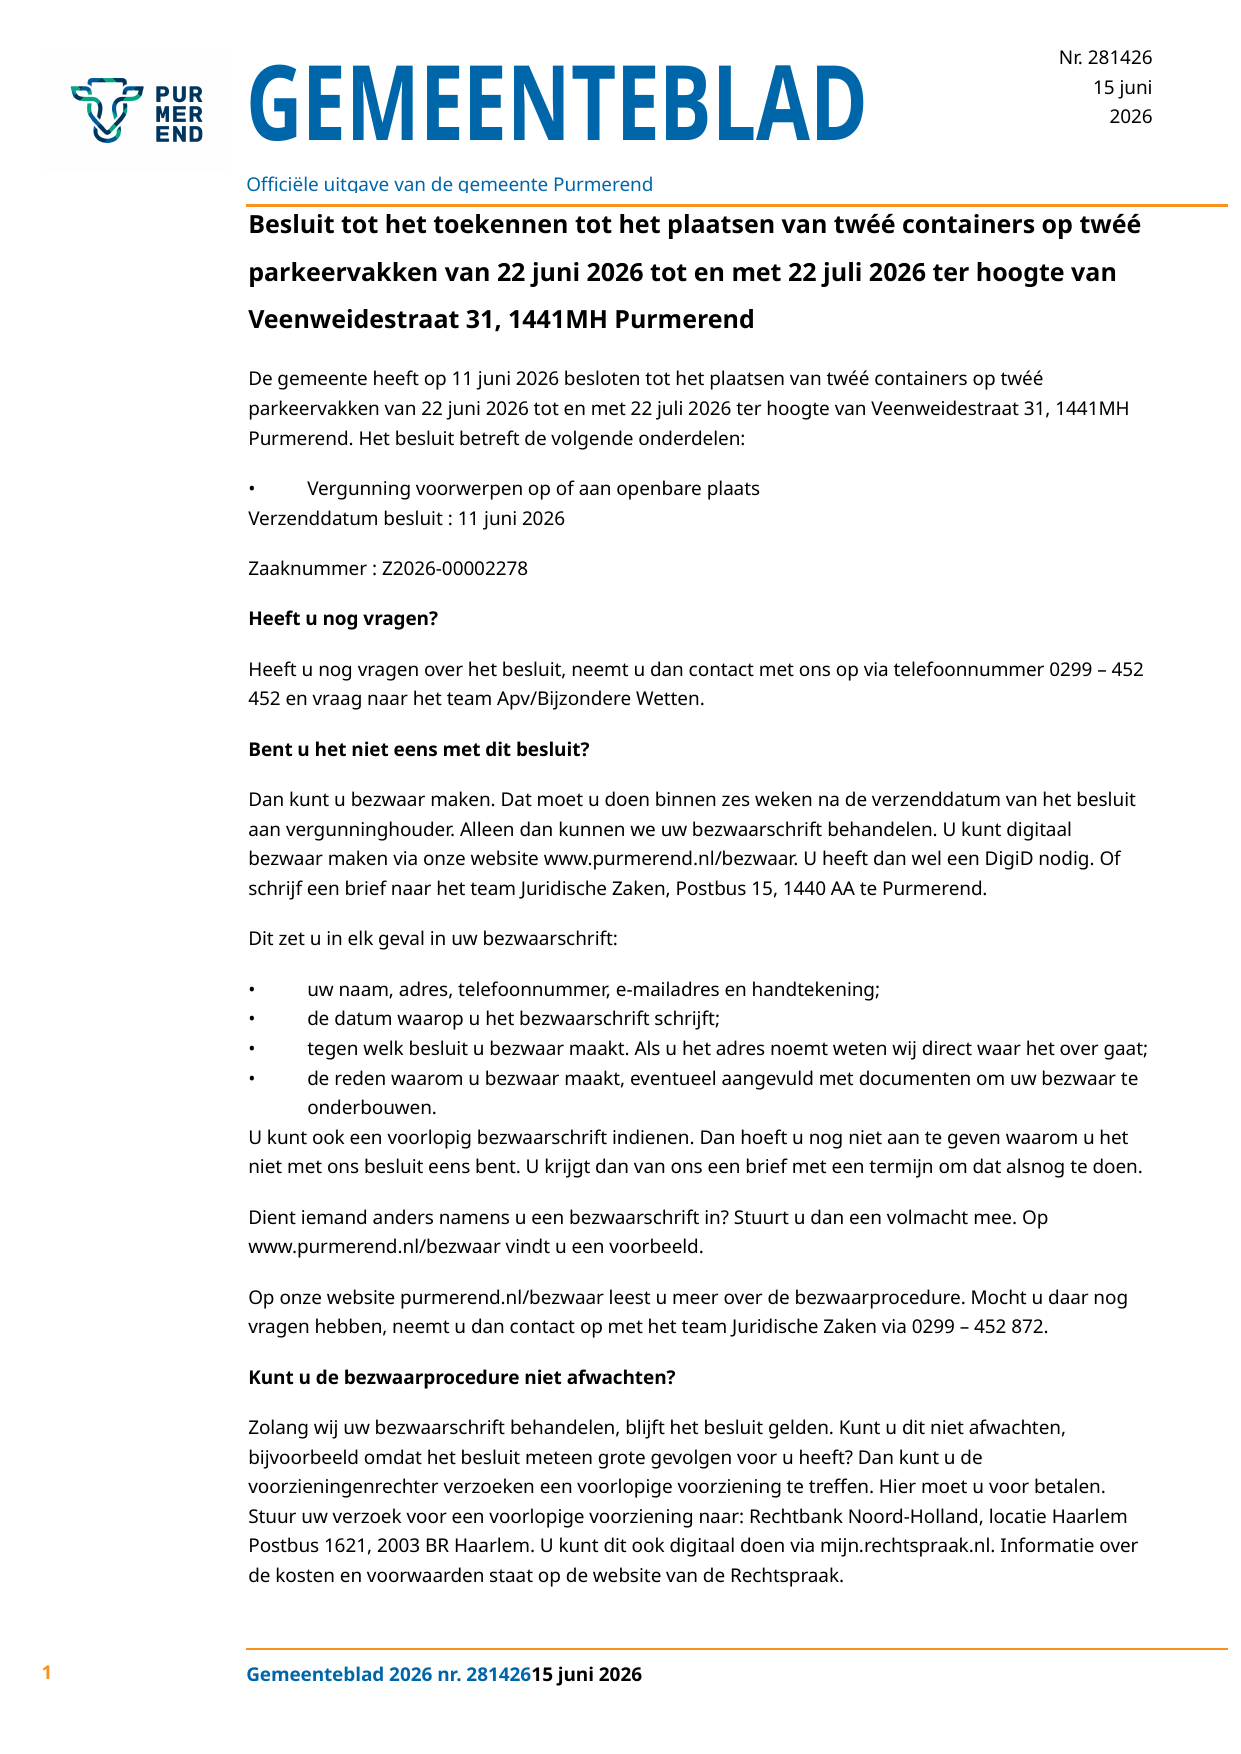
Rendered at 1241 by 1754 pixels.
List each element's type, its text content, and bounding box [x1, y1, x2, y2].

text Heeft u nog vragen over het besluit, neemt u dan contact met ons op via telefoonnummer 0299 – 452 452 en vraag naar het team Apv/Bijzondere Wetten. [248, 656, 1152, 711]
text Verzenddatum besluit : 11 juni 2026 [248, 505, 1152, 530]
text Dan kunt u bezwaar maken. Dat moet u doen binnen zes weken na de verzenddatum van het besluit aan vergunninghouder. Alleen dan kunnen we uw bezwaarschrift behandelen. U kunt digitaal bezwaar maken via onze website www.purmerend.nl/bezwaar. U heeft dan wel een DigiD nodig. Of schrijf een brief naar het team Juridische Zaken, Postbus 15, 1440 AA te Purmerend. [248, 786, 1152, 901]
list de reden waarom u bezwaar maakt, eventueel aangevuld met documenten om uw bezwaar te onderbouwen. [248, 1065, 1152, 1120]
list de datum waarop u het bezwaarschrift schrijft; [248, 1006, 1152, 1031]
list uw naam, adres, telefoonnummer, e-mailadres en handtekening; [248, 976, 1152, 1002]
text Zolang wij uw bezwaarschrift behandelen, blijft het besluit gelden. Kunt u dit niet afwachten, bijvoorbeeld omdat het besluit meteen grote gevolgen voor u heeft? Dan kunt u de voorzieningenrechter verzoeken een voorlopige voorziening te treffen. Hier moet u voor betalen. Stuur uw verzoek voor een voorlopige voorziening naar: Rechtbank Noord-Holland, locatie Haarlem Postbus 1621, 2003 BR Haarlem. U kunt dit ook digitaal doen via mijn.rechtspraak.nl. Informatie over de kosten en voorwaarden staat op de website van de Rechtspraak. [248, 1414, 1152, 1588]
text Heeft u nog vragen? [248, 606, 1152, 631]
text De gemeente heeft op 11 juni 2026 besloten tot het plaatsen van twéé containers op twéé parkeervakken van 22 juni 2026 tot en met 22 juli 2026 ter hoogte van Veenweidestraat 31, 1441MH Purmerend. Het besluit betreft de volgende onderdelen: [248, 366, 1152, 450]
list Vergunning voorwerpen op of aan openbare plaats [248, 475, 1152, 501]
text Dit zet u in elk geval in uw bezwaarschrift: [248, 926, 1152, 951]
text Dient iemand anders namens u een bezwaarschrift in? Stuurt u dan een volmacht mee. Op www.purmerend.nl/bezwaar vindt u een voorbeeld. [248, 1204, 1152, 1259]
text Op onze website purmerend.nl/bezwaar leest u meer over de bezwaarprocedure. Mocht u daar nog vragen hebben, neemt u dan contact op met het team Juridische Zaken via 0299 – 452 872. [248, 1284, 1152, 1339]
text U kunt ook een voorlopig bezwaarschrift indienen. Dan hoeft u nog niet aan te geven waarom u het niet met ons besluit eens bent. U krijgt dan van ons een brief met een termijn om dat alsnog te doen. [248, 1124, 1152, 1179]
text Bent u het niet eens met dit besluit? [248, 736, 1152, 762]
text Besluit tot het toekennen tot het plaatsen van twéé containers op twéé parkeervakken van 22 juni 2026 tot en met 22 juli 2026 ter hoogte van Veenweidestraat 31, 1441MH Purmerend [248, 207, 1152, 336]
picture [41, 47, 231, 172]
list tegen welk besluit u bezwaar maakt. Als u het adres noemt weten wij direct waar het over gaat; [248, 1035, 1152, 1061]
text Kunt u de bezwaarprocedure niet afwachten? [248, 1364, 1152, 1389]
text Zaaknummer : Z2026-00002278 [248, 555, 1152, 581]
